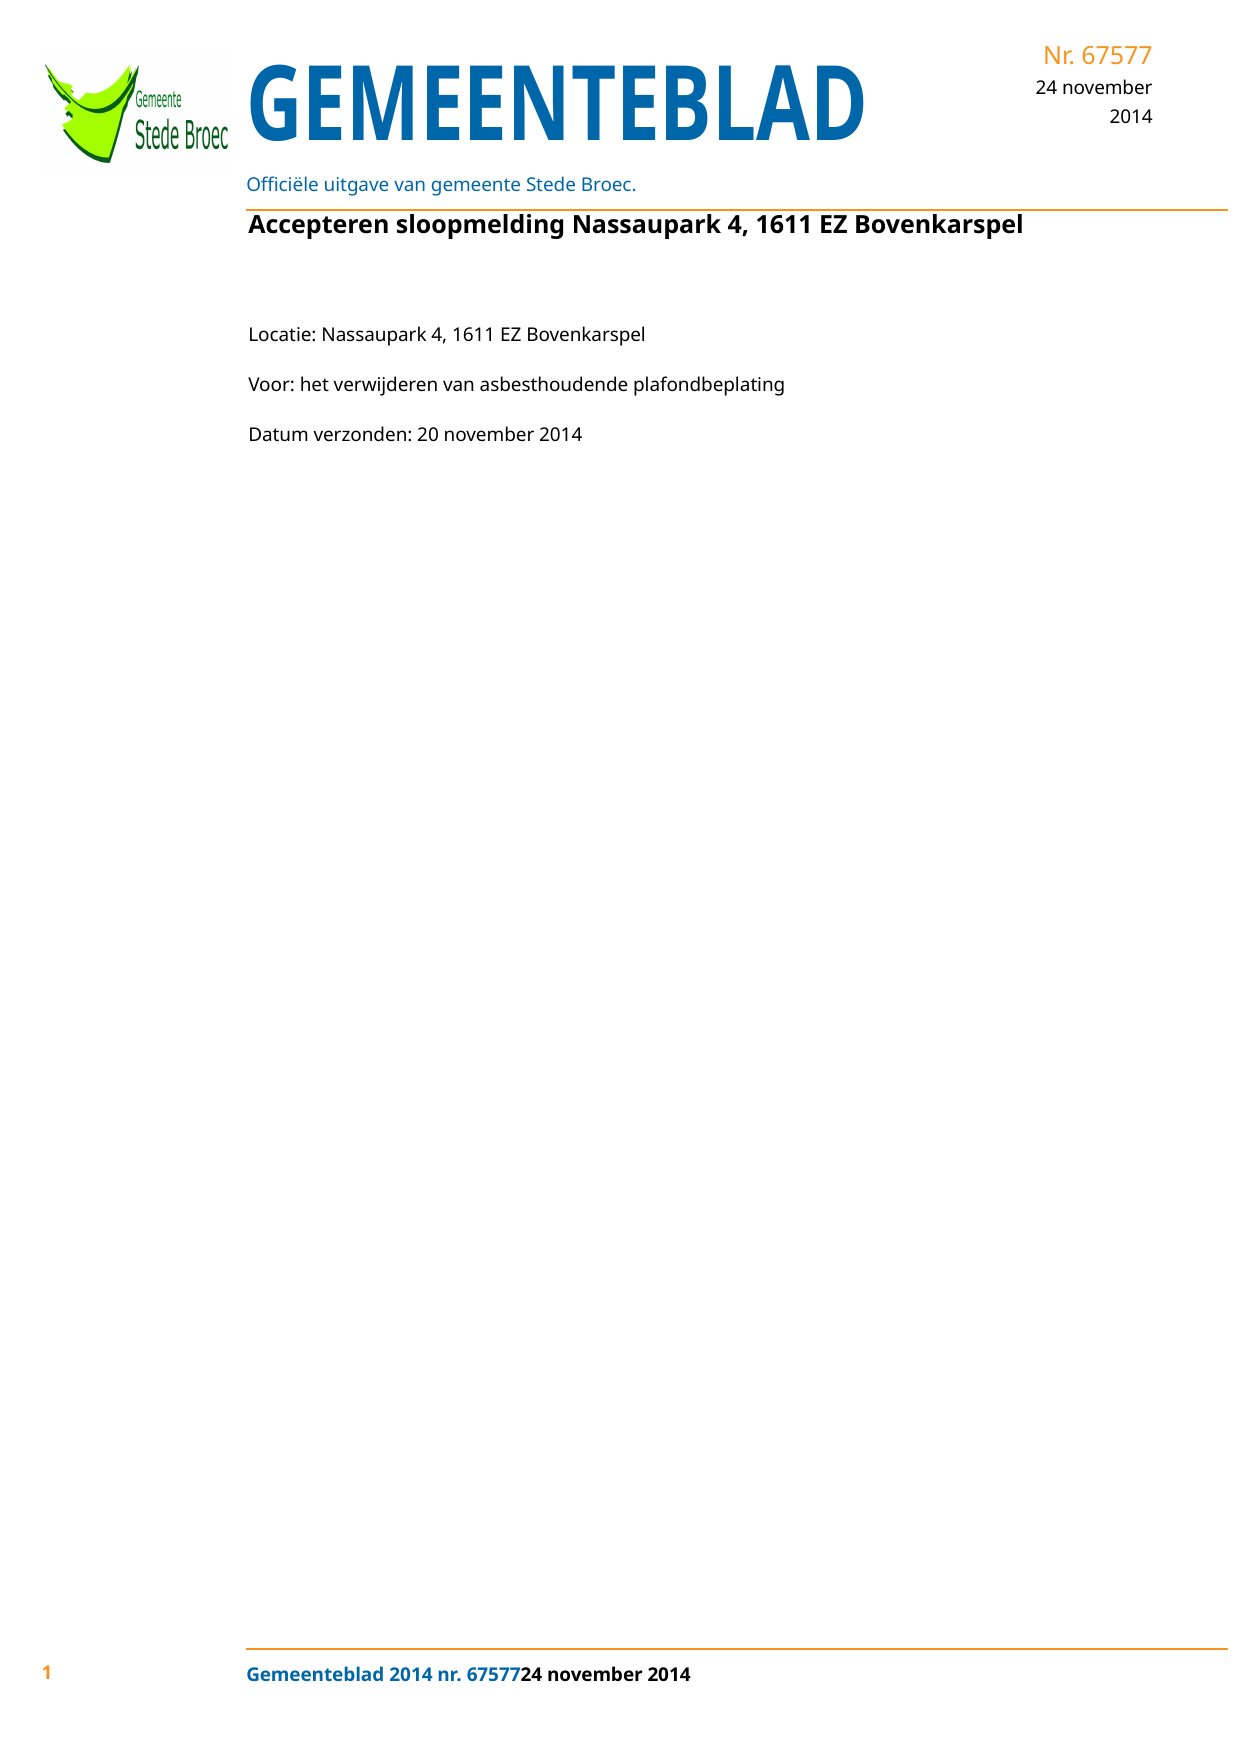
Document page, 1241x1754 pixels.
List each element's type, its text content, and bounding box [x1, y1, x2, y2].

text Locatie: Nassaupark 4, 1611 EZ Bovenkarspel [248, 321, 1152, 346]
text Accepteren sloopmelding Nassaupark 4, 1611 EZ Bovenkarspel [248, 211, 1152, 241]
text Voor: het verwijderen van asbesthoudende plafondbeplating [248, 371, 1152, 397]
picture [41, 47, 231, 172]
text Datum verzonden: 20 november 2014 [248, 422, 1152, 447]
